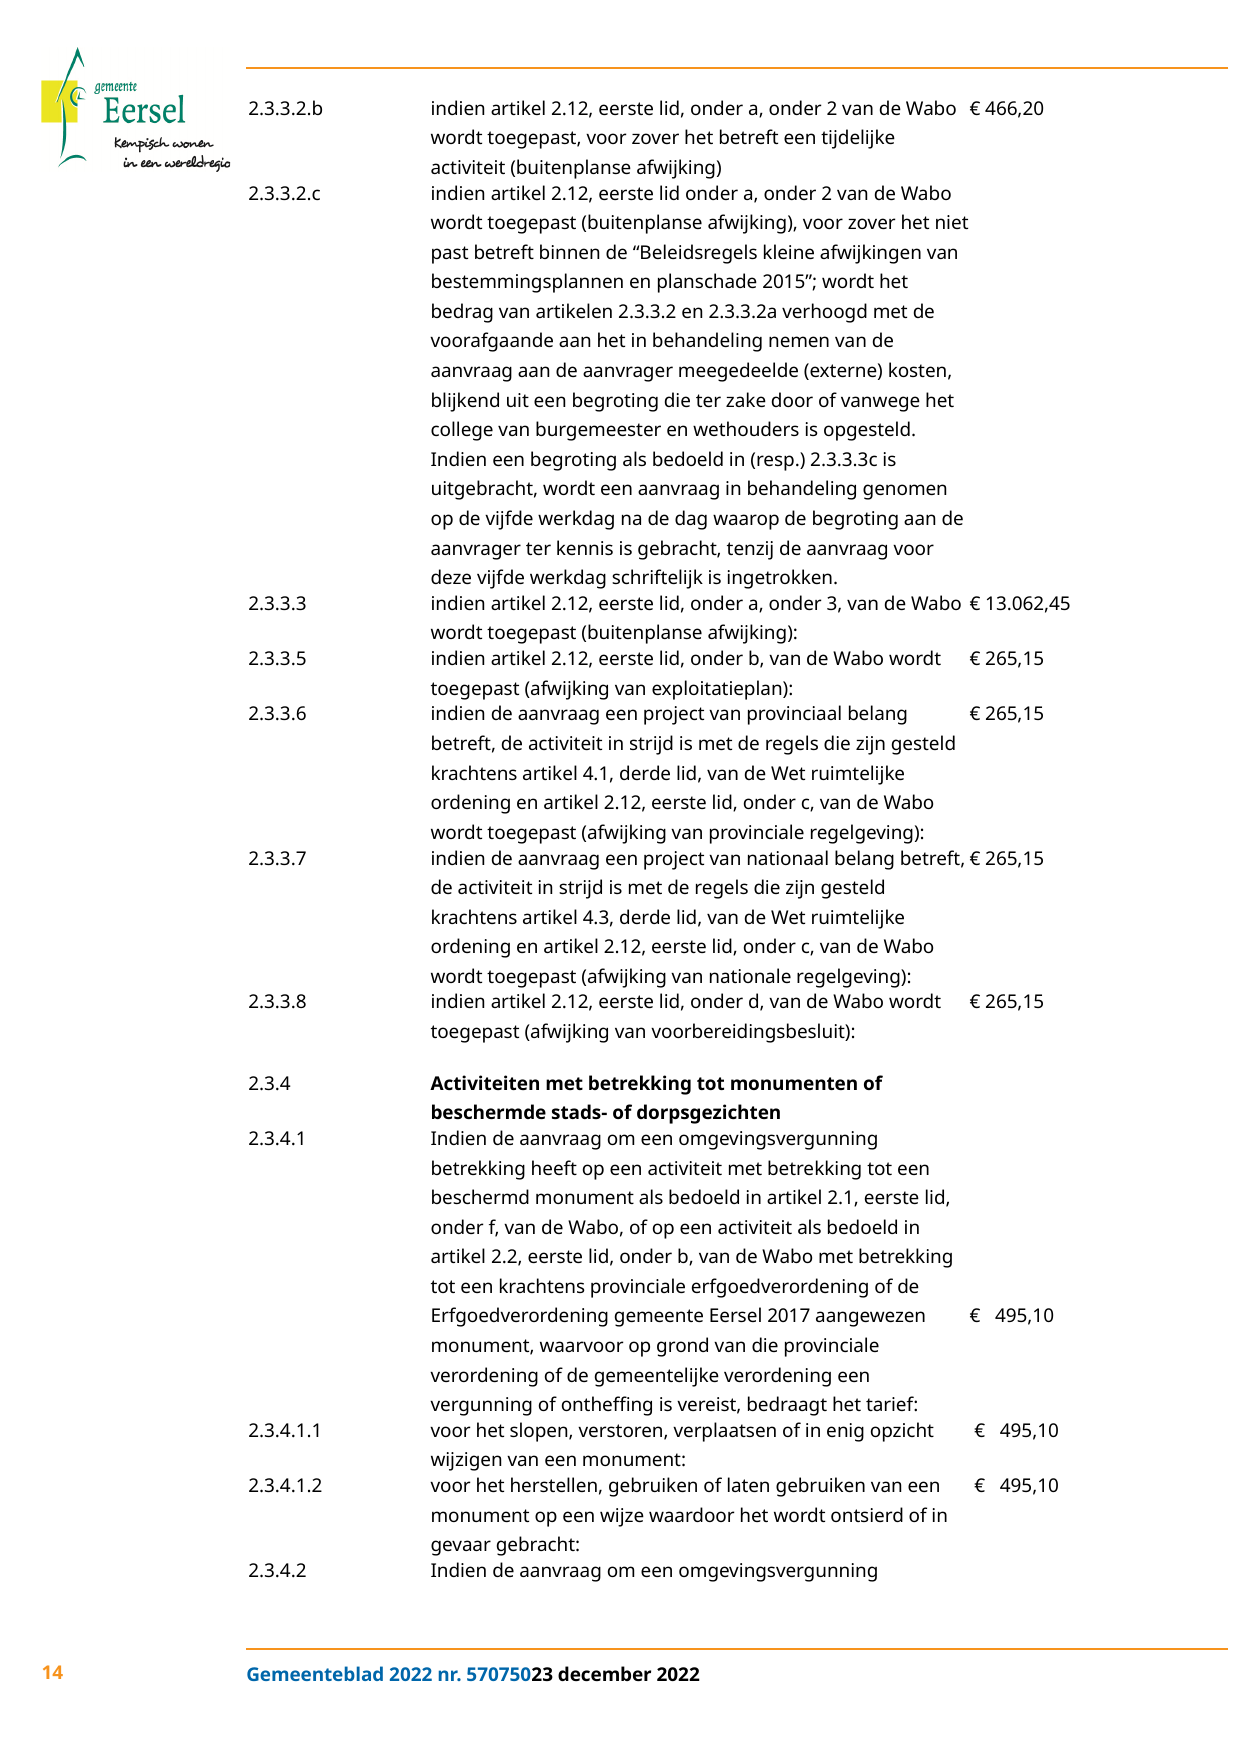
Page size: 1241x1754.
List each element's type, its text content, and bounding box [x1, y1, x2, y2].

table_cell 2.3.3.2.b [248, 95, 430, 180]
table_cell [969, 1070, 1152, 1125]
table_cell € 13.062,45 [969, 590, 1152, 645]
table_cell indien artikel 2.12, eerste lid, onder a, onder 3, van de Wabo wordt toegepast (buitenplanse afwijking): [430, 590, 969, 645]
table_cell 2.3.3.7 [248, 845, 430, 989]
table_cell indien artikel 2.12, eerste lid, onder a, onder 2 van de Wabo wordt toegepast, voor zover het betreft een tijdelijke activiteit (buitenplanse afwijking) [430, 95, 969, 180]
table_cell 2.3.3.8 [248, 989, 430, 1044]
table_cell 2.3.4.2 [248, 1557, 430, 1583]
table_cell € 495,10 [969, 1125, 1152, 1417]
table_cell indien de aanvraag een project van provinciaal belang betreft, de activiteit in strijd is met de regels die zijn gesteld krachtens artikel 4.1, derde lid, van de Wet ruimtelijke ordening en artikel 2.12, eerste lid, onder c, van de Wabo wordt toegepast (afwijking van provinciale regelgeving): [430, 701, 969, 845]
table_cell € 466,20 [969, 95, 1152, 180]
table_cell [969, 1557, 1152, 1583]
table_cell 2.3.3.2.c [248, 180, 430, 590]
table_cell € 495,10 [969, 1417, 1152, 1472]
table_cell indien artikel 2.12, eerste lid, onder d, van de Wabo wordt toegepast (afwijking van voorbereidingsbesluit): [430, 989, 969, 1044]
table_cell € 265,15 [969, 645, 1152, 701]
table_cell indien artikel 2.12, eerste lid onder a, onder 2 van de Wabo wordt toegepast (buitenplanse afwijking), voor zover het niet past betreft binnen de “Beleidsregels kleine afwijkingen van bestemmingsplannen en planschade 2015”; wordt het bedrag van artikelen 2.3.3.2 en 2.3.3.2a verhoogd met de voorafgaande aan het in behandeling nemen van de aanvraag aan de aanvrager meegedeelde (externe) kosten, blijkend uit een begroting die ter zake door of vanwege het college van burgemeester en wethouders is opgesteld. Indien een begroting als bedoeld in (resp.) 2.3.3.3c is uitgebracht, wordt een aanvraag in behandeling genomen op de vijfde werkdag na de dag waarop de begroting aan de aanvrager ter kennis is gebracht, tenzij de aanvraag voor deze vijfde werkdag schriftelijk is ingetrokken. [430, 180, 969, 590]
table_cell 2.3.3.3 [248, 590, 430, 645]
table_cell € 265,15 [969, 989, 1152, 1044]
table_cell 2.3.4 [248, 1070, 430, 1125]
table_cell € 265,15 [969, 845, 1152, 989]
table_cell 2.3.3.5 [248, 645, 430, 701]
table_cell 2.3.4.1 [248, 1125, 430, 1417]
table_cell € 495,10 [969, 1473, 1152, 1557]
table_cell voor het slopen, verstoren, verplaatsen of in enig opzicht wijzigen van een monument: [430, 1417, 969, 1472]
table_cell Indien de aanvraag om een omgevingsvergunning [430, 1557, 969, 1583]
picture [41, 47, 231, 172]
table_cell indien de aanvraag een project van nationaal belang betreft, de activiteit in strijd is met de regels die zijn gesteld krachtens artikel 4.3, derde lid, van de Wet ruimtelijke ordening en artikel 2.12, eerste lid, onder c, van de Wabo wordt toegepast (afwijking van nationale regelgeving): [430, 845, 969, 989]
table_cell Indien de aanvraag om een omgevingsvergunning betrekking heeft op een activiteit met betrekking tot een beschermd monument als bedoeld in artikel 2.1, eerste lid, onder f, van de Wabo, of op een activiteit als bedoeld in artikel 2.2, eerste lid, onder b, van de Wabo met betrekking tot een krachtens provinciale erfgoedverordening of de Erfgoedverordening gemeente Eersel 2017 aangewezen monument, waarvoor op grond van die provinciale verordening of de gemeentelijke verordening een vergunning of ontheffing is vereist, bedraagt het tarief: [430, 1125, 969, 1417]
table_cell 2.3.4.1.1 [248, 1417, 430, 1472]
table_cell 2.3.4.1.2 [248, 1473, 430, 1557]
table_cell Activiteiten met betrekking tot monumenten of beschermde stads- of dorpsgezichten [430, 1070, 969, 1125]
table_cell [969, 1044, 1152, 1070]
table_cell [969, 180, 1152, 590]
table_cell voor het herstellen, gebruiken of laten gebruiken van een monument op een wijze waardoor het wordt ontsierd of in gevaar gebracht: [430, 1473, 969, 1557]
table_cell [248, 1044, 430, 1070]
table_cell € 265,15 [969, 701, 1152, 845]
table_cell indien artikel 2.12, eerste lid, onder b, van de Wabo wordt toegepast (afwijking van exploitatieplan): [430, 645, 969, 701]
table_cell 2.3.3.6 [248, 701, 430, 845]
table_cell [430, 1044, 969, 1070]
